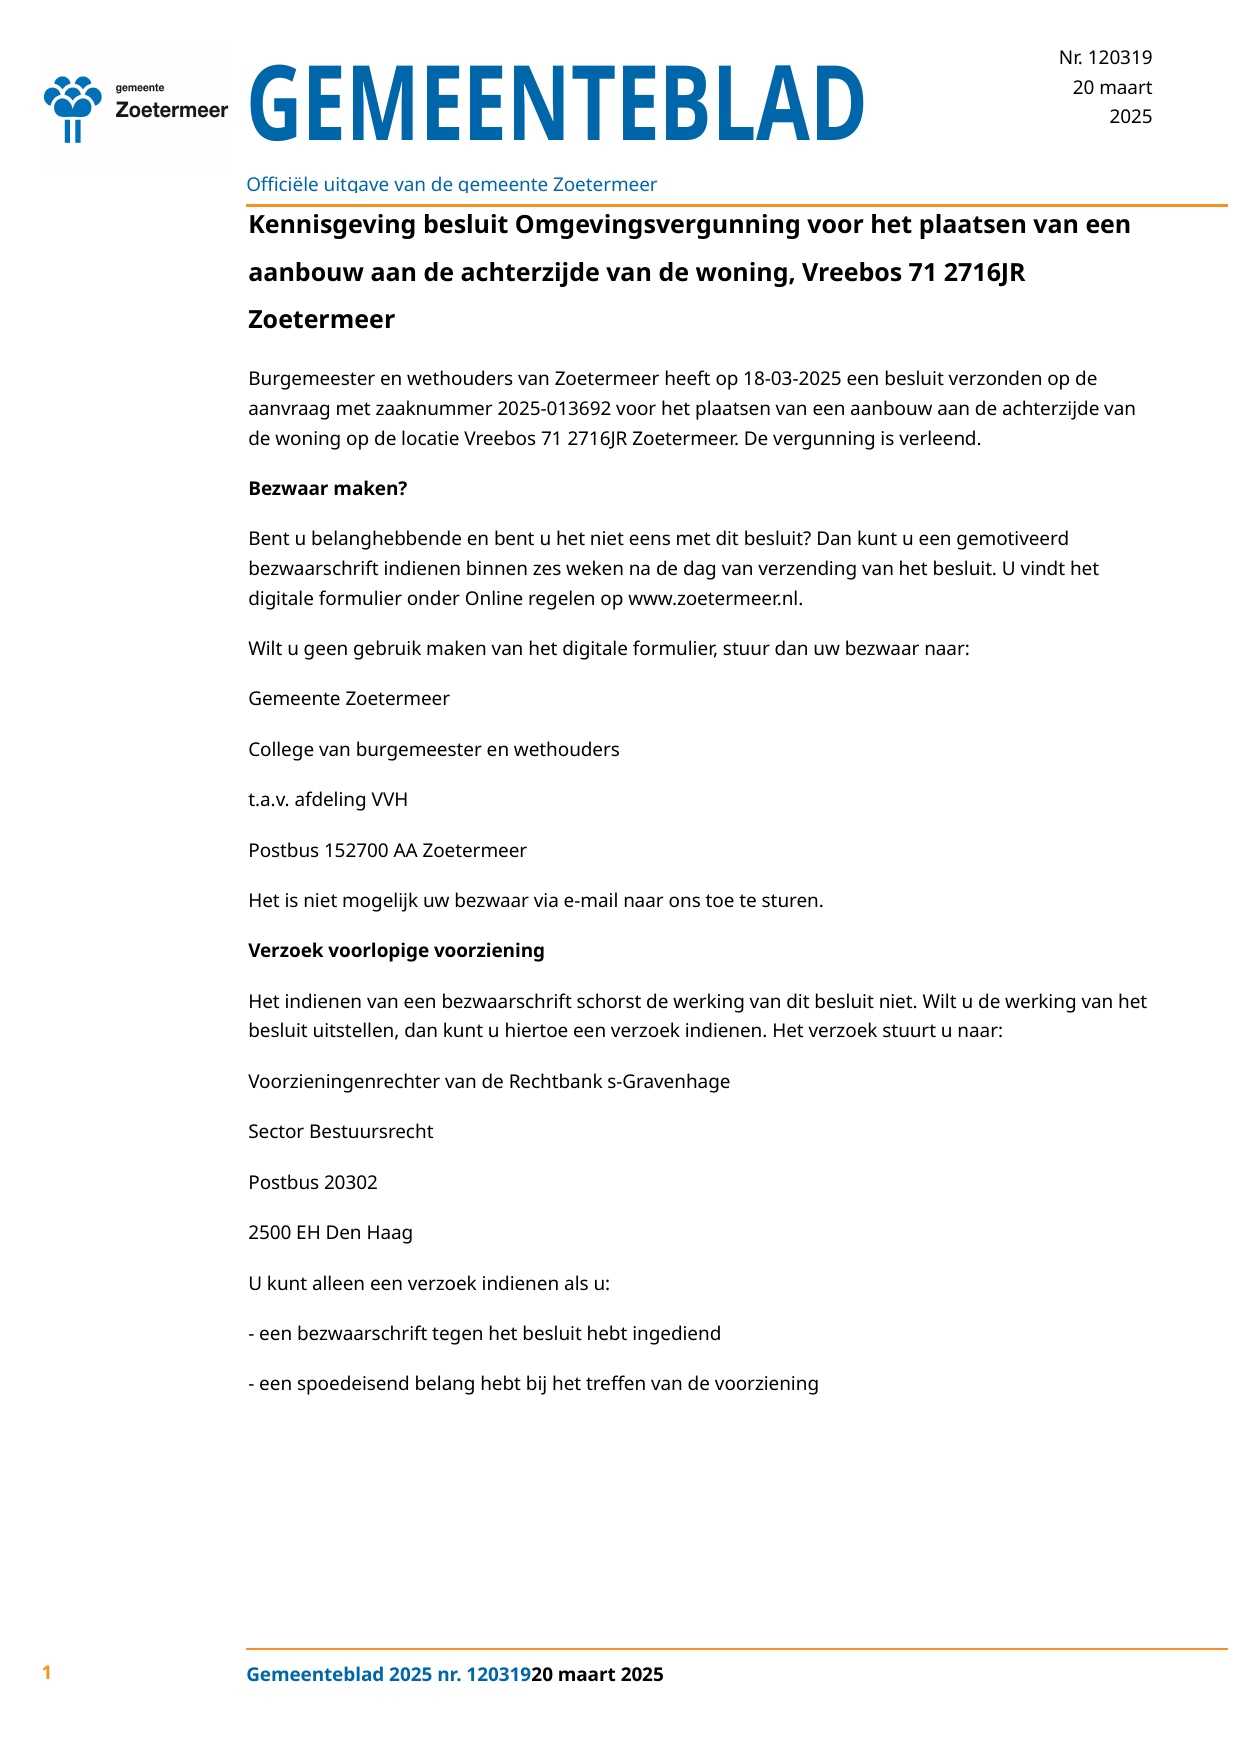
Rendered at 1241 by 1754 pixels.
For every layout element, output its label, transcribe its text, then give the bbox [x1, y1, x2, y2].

text Bezwaar maken? [248, 475, 1152, 501]
text Het indienen van een bezwaarschrift schorst de werking van dit besluit niet. Wilt u de werking van het besluit uitstellen, dan kunt u hiertoe een verzoek indienen. Het verzoek stuurt u naar: [248, 988, 1152, 1043]
text Bent u belanghebbende en bent u het niet eens met dit besluit? Dan kunt u een gemotiveerd bezwaarschrift indienen binnen zes weken na de dag van verzending van het besluit. U vindt het digitale formulier onder Online regelen op www.zoetermeer.nl. [248, 526, 1152, 610]
text Postbus 20302 [248, 1169, 1152, 1194]
text College van burgemeester en wethouders [248, 736, 1152, 762]
text Voorzieningenrechter van de Rechtbank s-Gravenhage [248, 1068, 1152, 1094]
text Postbus 152700 AA Zoetermeer [248, 837, 1152, 862]
text Burgemeester en wethouders van Zoetermeer heeft op 18-03-2025 een besluit verzonden op de aanvraag met zaaknummer 2025-013692 voor het plaatsen van een aanbouw aan de achterzijde van de woning op de locatie Vreebos 71 2716JR Zoetermeer. De vergunning is verleend. [248, 366, 1152, 450]
text Kennisgeving besluit Omgevingsvergunning voor het plaatsen van een aanbouw aan de achterzijde van de woning, Vreebos 71 2716JR Zoetermeer [248, 207, 1152, 336]
text Sector Bestuursrecht [248, 1118, 1152, 1144]
text - een bezwaarschrift tegen het besluit hebt ingediend [248, 1320, 1152, 1346]
text U kunt alleen een verzoek indienen als u: [248, 1270, 1152, 1295]
text Het is niet mogelijk uw bezwaar via e-mail naar ons toe te sturen. [248, 887, 1152, 913]
text - een spoedeisend belang hebt bij het treffen van de voorziening [248, 1371, 1152, 1396]
picture [41, 47, 231, 172]
text Verzoek voorlopige voorziening [248, 938, 1152, 963]
text Gemeente Zoetermeer [248, 686, 1152, 711]
text t.a.v. afdeling VVH [248, 786, 1152, 812]
text Wilt u geen gebruik maken van het digitale formulier, stuur dan uw bezwaar naar: [248, 635, 1152, 661]
text 2500 EH Den Haag [248, 1219, 1152, 1245]
